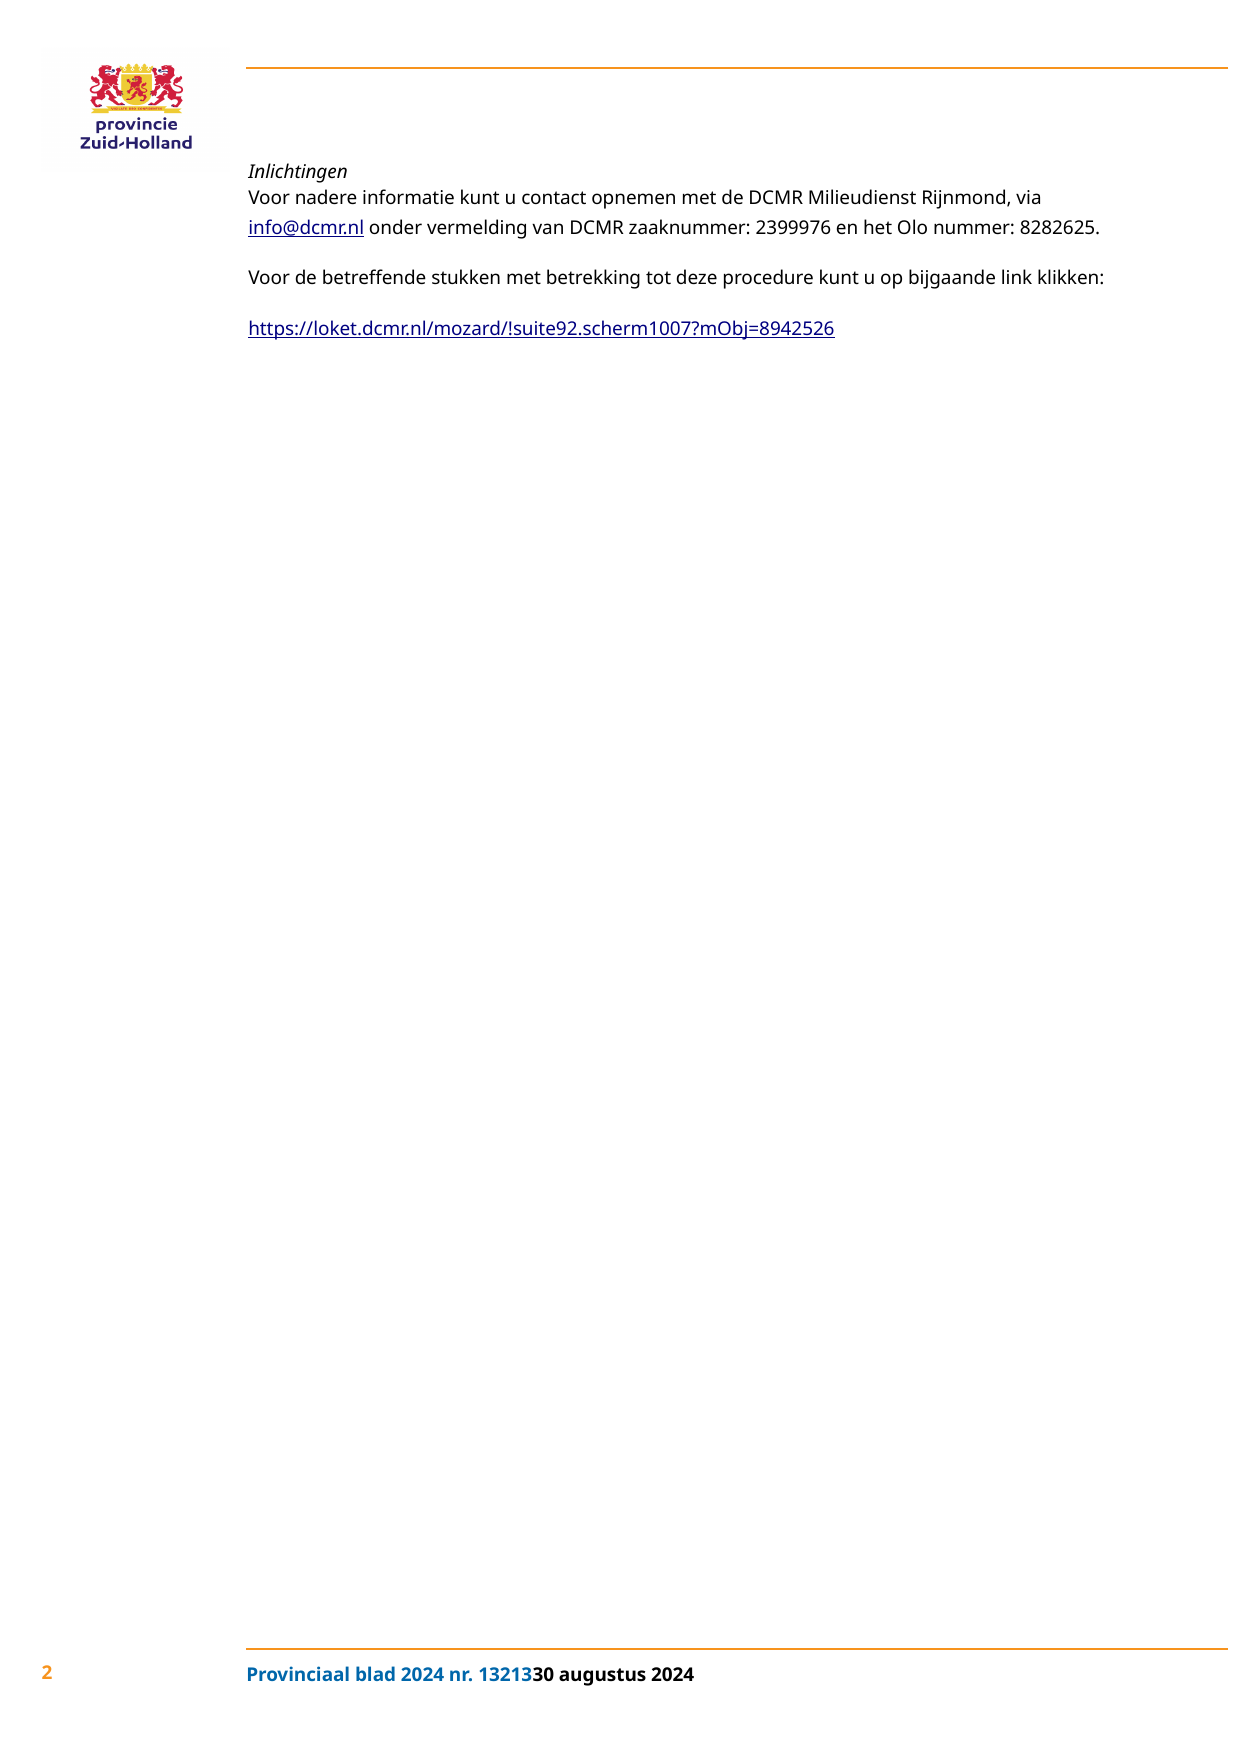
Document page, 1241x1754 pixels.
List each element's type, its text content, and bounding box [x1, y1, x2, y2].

picture [41, 47, 231, 172]
text https://loket.dcmr.nl/mozard/!suite92.scherm1007?mObj=8942526 [248, 315, 1152, 341]
text Voor nadere informatie kunt u contact opnemen met de DCMR Milieudienst Rijnmond, via info@dcmr.nl onder vermelding van DCMR zaaknummer: 2399976 en het Olo nummer: 8282625. [248, 184, 1152, 240]
text Inlichtingen [248, 159, 1152, 184]
text Voor de betreffende stukken met betrekking tot deze procedure kunt u op bijgaande link klikken: [248, 264, 1152, 290]
